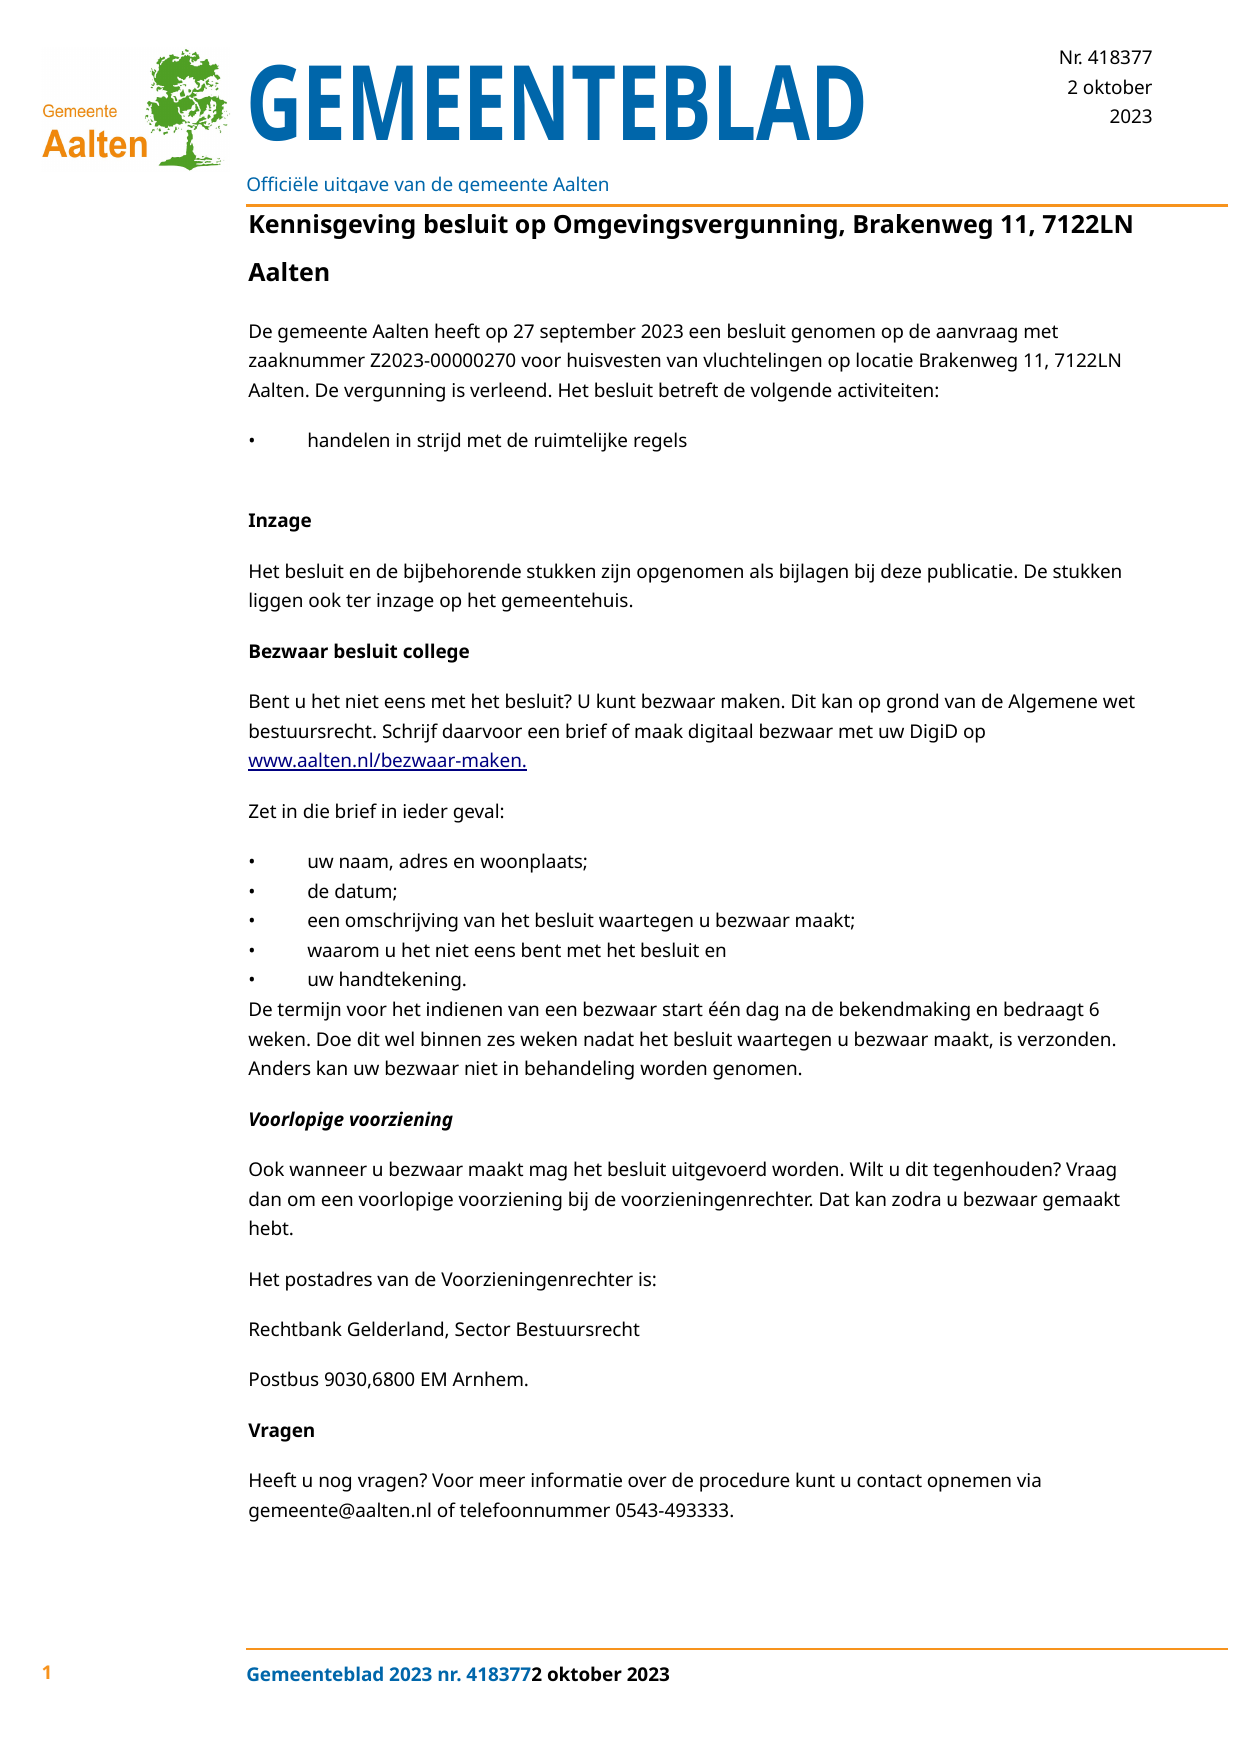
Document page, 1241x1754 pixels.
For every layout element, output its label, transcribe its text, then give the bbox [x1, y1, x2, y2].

text De termijn voor het indienen van een bezwaar start één dag na de bekendmaking en bedraagt 6 weken. Doe dit wel binnen zes weken nadat het besluit waartegen u bezwaar maakt, is verzonden. Anders kan uw bezwaar niet in behandeling worden genomen. [248, 996, 1152, 1081]
text Heeft u nog vragen? Voor meer informatie over de procedure kunt u contact opnemen via gemeente@aalten.nl of telefoonnummer 0543-493333. [248, 1467, 1152, 1523]
text Voorlopige voorziening [248, 1106, 1152, 1132]
text Inzage [248, 507, 1152, 533]
list waarom u het niet eens bent met het besluit en [248, 937, 1152, 963]
list uw naam, adres en woonplaats; [248, 848, 1152, 874]
list de datum; [248, 878, 1152, 904]
list uw handtekening. [248, 967, 1152, 992]
text Kennisgeving besluit op Omgevingsvergunning, Brakenweg 11, 7122LN Aalten [248, 207, 1152, 288]
text Het postadres van de Voorzieningenrechter is: [248, 1266, 1152, 1292]
text Postbus 9030,6800 EM Arnhem. [248, 1367, 1152, 1392]
list handelen in strijd met de ruimtelijke regels [248, 427, 1152, 453]
list een omschrijving van het besluit waartegen u bezwaar maakt; [248, 907, 1152, 933]
picture [41, 47, 231, 172]
text Bent u het niet eens met het besluit? U kunt bezwaar maken. Dit kan op grond van de Algemene wet bestuursrecht. Schrijf daarvoor een brief of maak digitaal bezwaar met uw DigiD op www.aalten.nl/bezwaar-maken. [248, 688, 1152, 773]
text Zet in die brief in ieder geval: [248, 798, 1152, 824]
text Rechtbank Gelderland, Sector Bestuursrecht [248, 1316, 1152, 1342]
text Het besluit en de bijbehorende stukken zijn opgenomen als bijlagen bij deze publicatie. De stukken liggen ook ter inzage op het gemeentehuis. [248, 558, 1152, 613]
text Ook wanneer u bezwaar maakt mag het besluit uitgevoerd worden. Wilt u dit tegenhouden? Vraag dan om een voorlopige voorziening bij de voorzieningenrechter. Dat kan zodra u bezwaar gemaakt hebt. [248, 1156, 1152, 1241]
text Vragen [248, 1417, 1152, 1443]
text Bezwaar besluit college [248, 638, 1152, 664]
text De gemeente Aalten heeft op 27 september 2023 een besluit genomen op de aanvraag met zaaknummer Z2023-00000270 voor huisvesten van vluchtelingen op locatie Brakenweg 11, 7122LN Aalten. De vergunning is verleend. Het besluit betreft de volgende activiteiten: [248, 318, 1152, 403]
